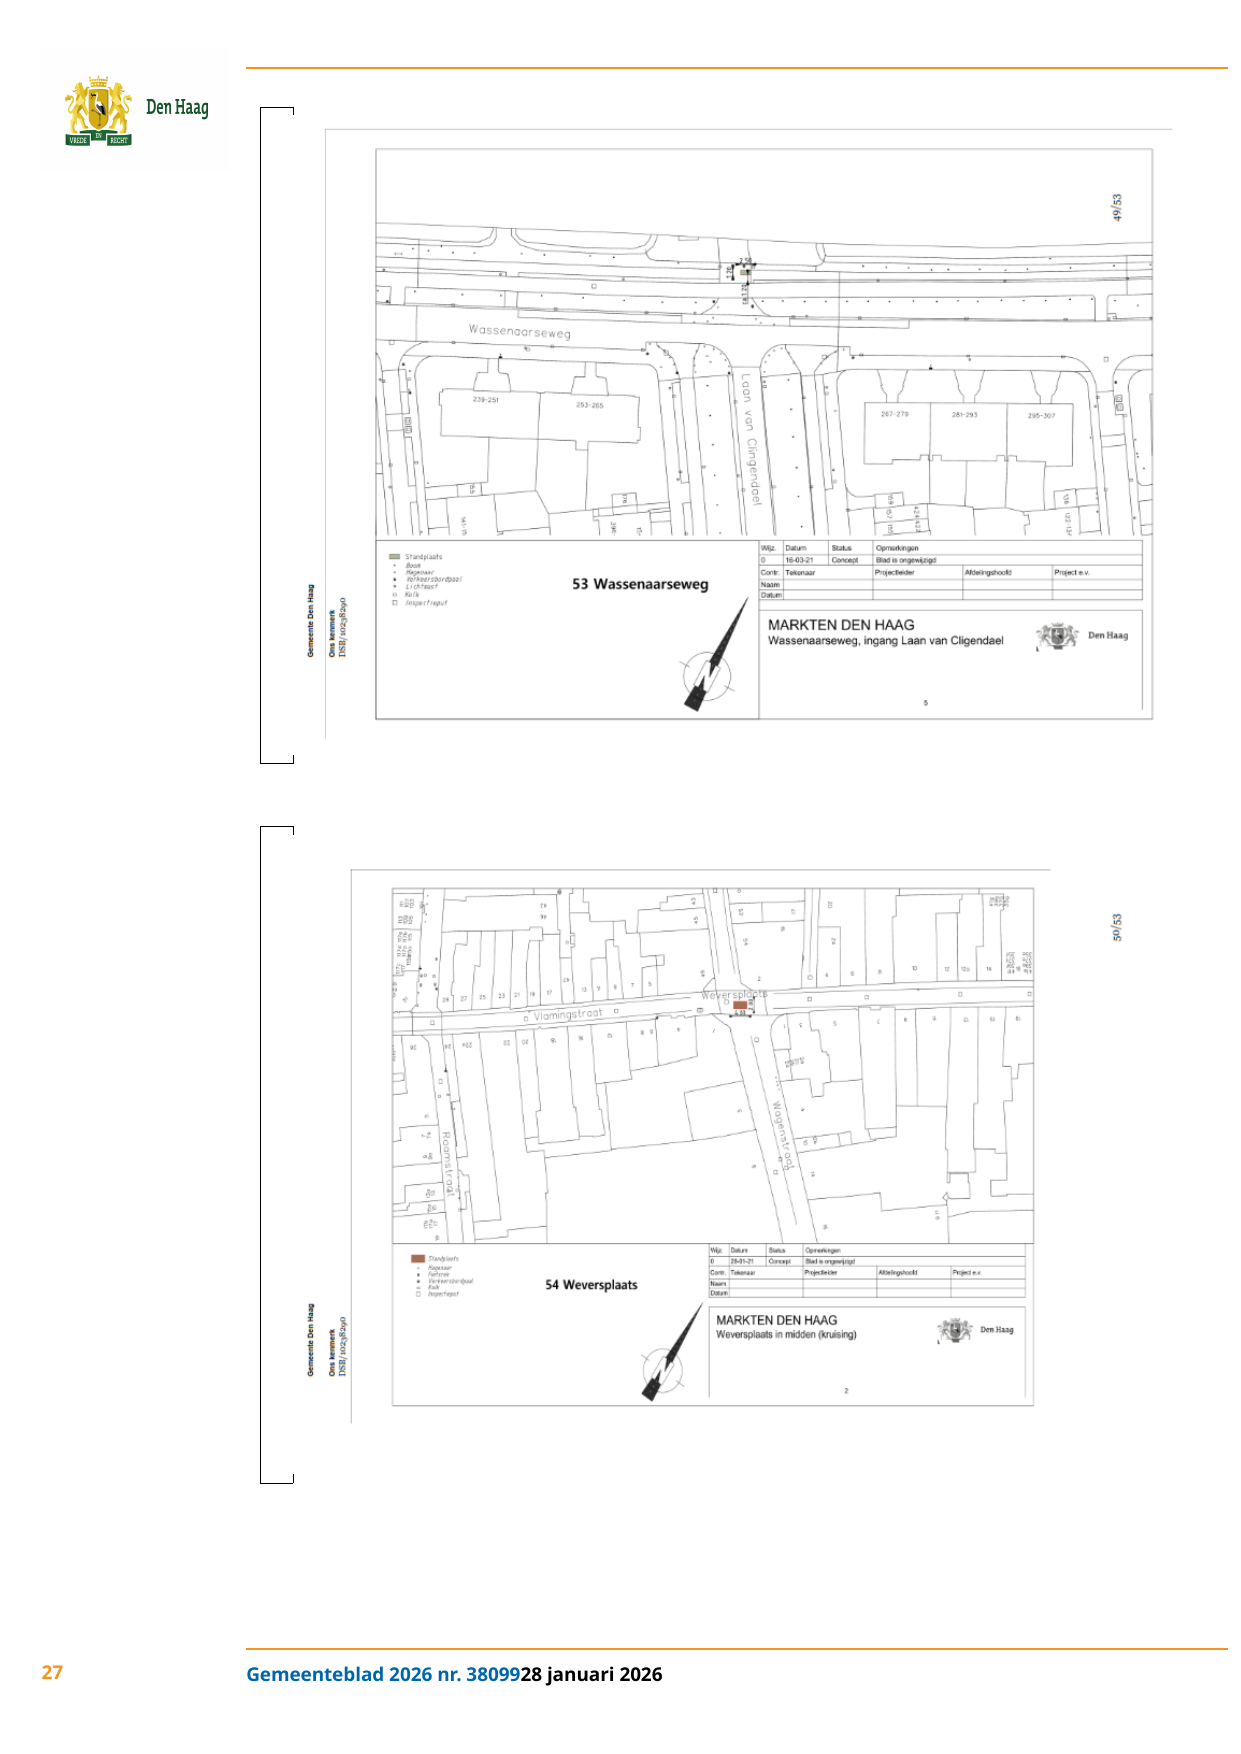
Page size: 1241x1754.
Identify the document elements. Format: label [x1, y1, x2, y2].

picture [268, 835, 1173, 1474]
picture [268, 115, 1173, 755]
picture [41, 47, 231, 172]
